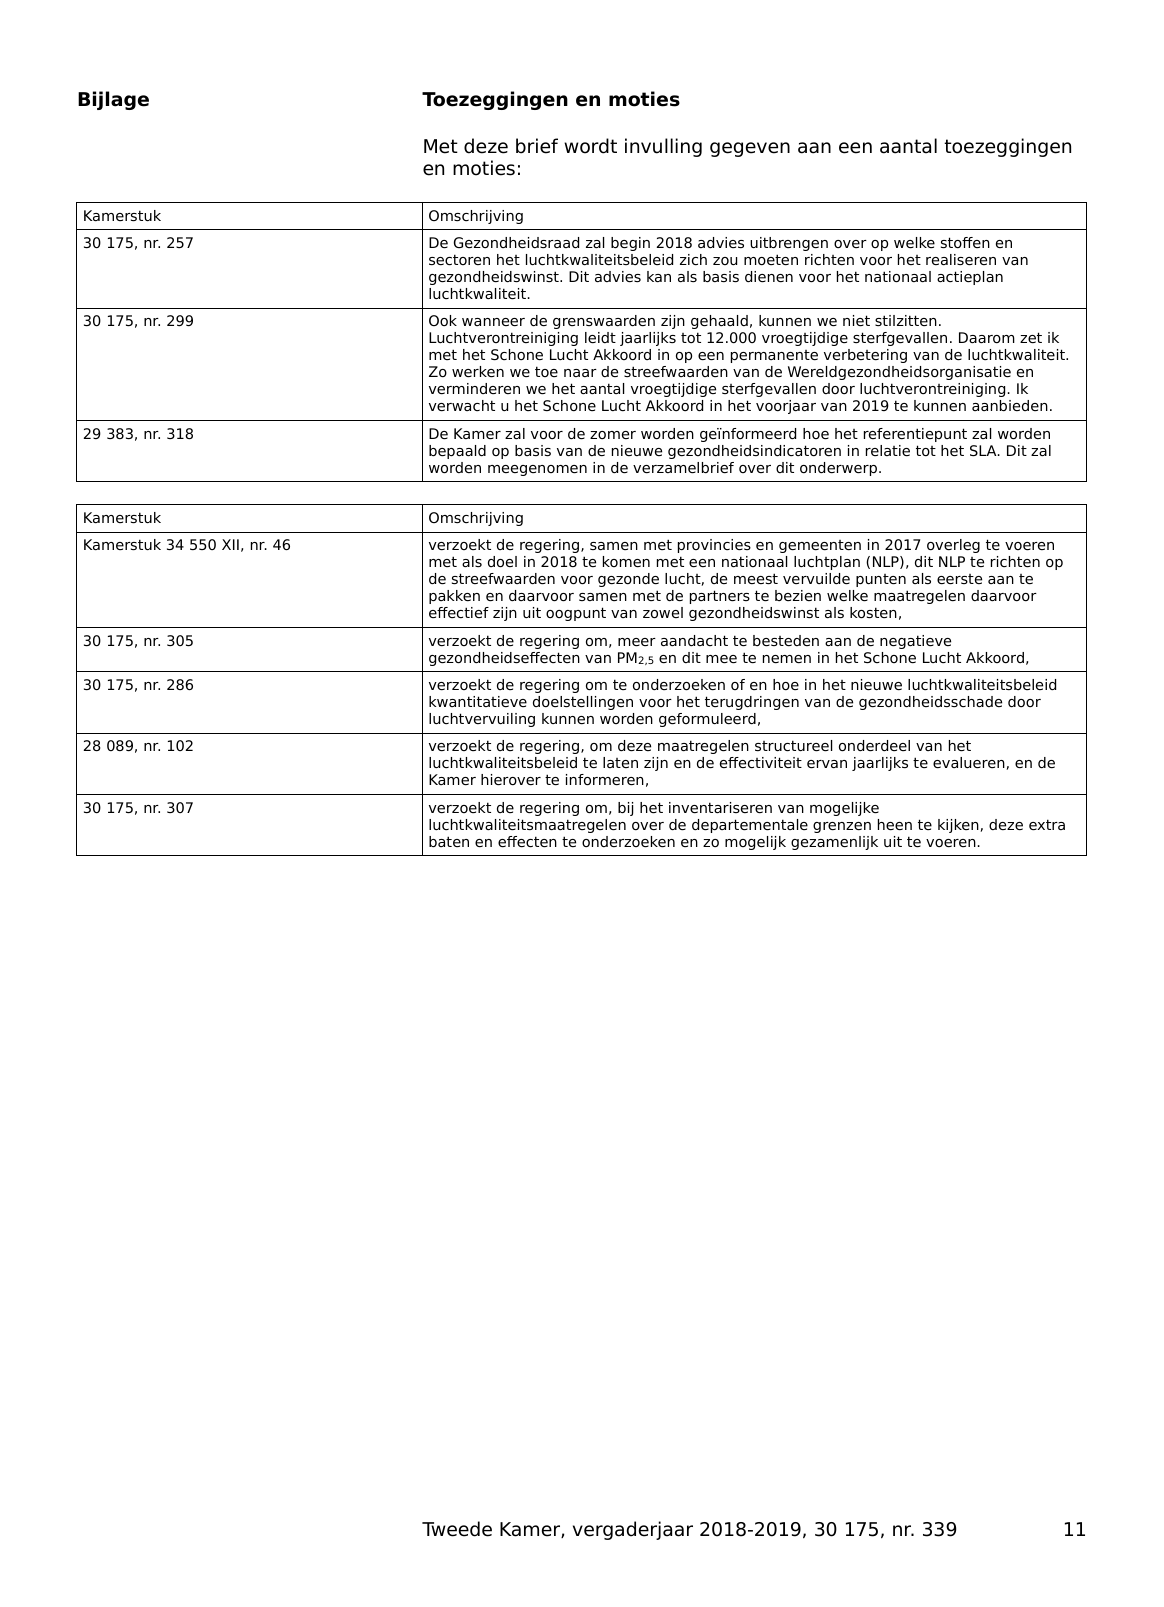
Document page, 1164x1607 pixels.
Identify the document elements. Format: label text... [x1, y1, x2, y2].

table_cell verzoekt de regering om te onderzoeken of en hoe in het nieuwe luchtkwaliteitsbeleid kwantitatieve doelstellingen voor het terugdringen van de gezondheidsschade door luchtvervuiling kunnen worden geformuleerd, [423, 672, 1086, 733]
table_cell 30 175, nr. 305 [77, 628, 422, 671]
table_header Omschrijving [423, 505, 1086, 532]
text Met deze brief wordt invulling gegeven aan een aantal toezeggingen en moties: [422, 136, 1087, 180]
table_header Kamerstuk [77, 505, 422, 532]
table_cell 30 175, nr. 286 [77, 672, 422, 733]
table_cell De Gezondheidsraad zal begin 2018 advies uitbrengen over op welke stoffen en sectoren het luchtkwaliteitsbeleid zich zou moeten richten voor het realiseren van gezondheidswinst. Dit advies kan als basis dienen voor het nationaal actieplan luchtkwaliteit. [423, 230, 1086, 308]
table_cell 29 383, nr. 318 [77, 421, 422, 481]
table_cell 30 175, nr. 257 [77, 230, 422, 308]
table_cell verzoekt de regering om, meer aandacht te besteden aan de negatieve gezondheidseffecten van PM2,5 en dit mee te nemen in het Schone Lucht Akkoord, [423, 628, 1086, 671]
table_header Omschrijving [423, 203, 1086, 229]
table_cell 30 175, nr. 299 [77, 309, 422, 420]
table_cell verzoekt de regering, samen met provincies en gemeenten in 2017 overleg te voeren met als doel in 2018 te komen met een nationaal luchtplan (NLP), dit NLP te richten op de streefwaarden voor gezonde lucht, de meest vervuilde punten als eerste aan te pakken en daarvoor samen met de partners te bezien welke maatregelen daarvoor effectief zijn uit oogpunt van zowel gezondheidswinst als kosten, [423, 533, 1086, 627]
table_cell verzoekt de regering, om deze maatregelen structureel onderdeel van het luchtkwaliteitsbeleid te laten zijn en de effectiviteit ervan jaarlijks te evalueren, en de Kamer hierover te informeren, [423, 734, 1086, 794]
table_cell verzoekt de regering om, bij het inventariseren van mogelijke luchtkwaliteitsmaatregelen over de departementale grenzen heen te kijken, deze extra baten en effecten te onderzoeken en zo mogelijk gezamenlijk uit te voeren. [423, 795, 1086, 855]
table_cell Ook wanneer de grenswaarden zijn gehaald, kunnen we niet stilzitten. Luchtverontreiniging leidt jaarlijks tot 12.000 vroegtijdige sterfgevallen. Daarom zet ik met het Schone Lucht Akkoord in op een permanente verbetering van de luchtkwaliteit. Zo werken we toe naar de streefwaarden van de Wereldgezondheidsorganisatie en verminderen we het aantal vroegtijdige sterfgevallen door luchtverontreiniging. Ik verwacht u het Schone Lucht Akkoord in het voorjaar van 2019 te kunnen aanbieden. [423, 309, 1086, 420]
table_cell 28 089, nr. 102 [77, 734, 422, 794]
table_cell 30 175, nr. 307 [77, 795, 422, 855]
table_header Kamerstuk [77, 203, 422, 229]
subtitle Bijlage Toezeggingen en moties [77, 89, 1087, 111]
table_cell De Kamer zal voor de zomer worden geïnformeerd hoe het referentiepunt zal worden bepaald op basis van de nieuwe gezondheidsindicatoren in relatie tot het SLA. Dit zal worden meegenomen in de verzamelbrief over dit onderwerp. [423, 421, 1086, 481]
table_cell Kamerstuk 34 550 XII, nr. 46 [77, 533, 422, 627]
